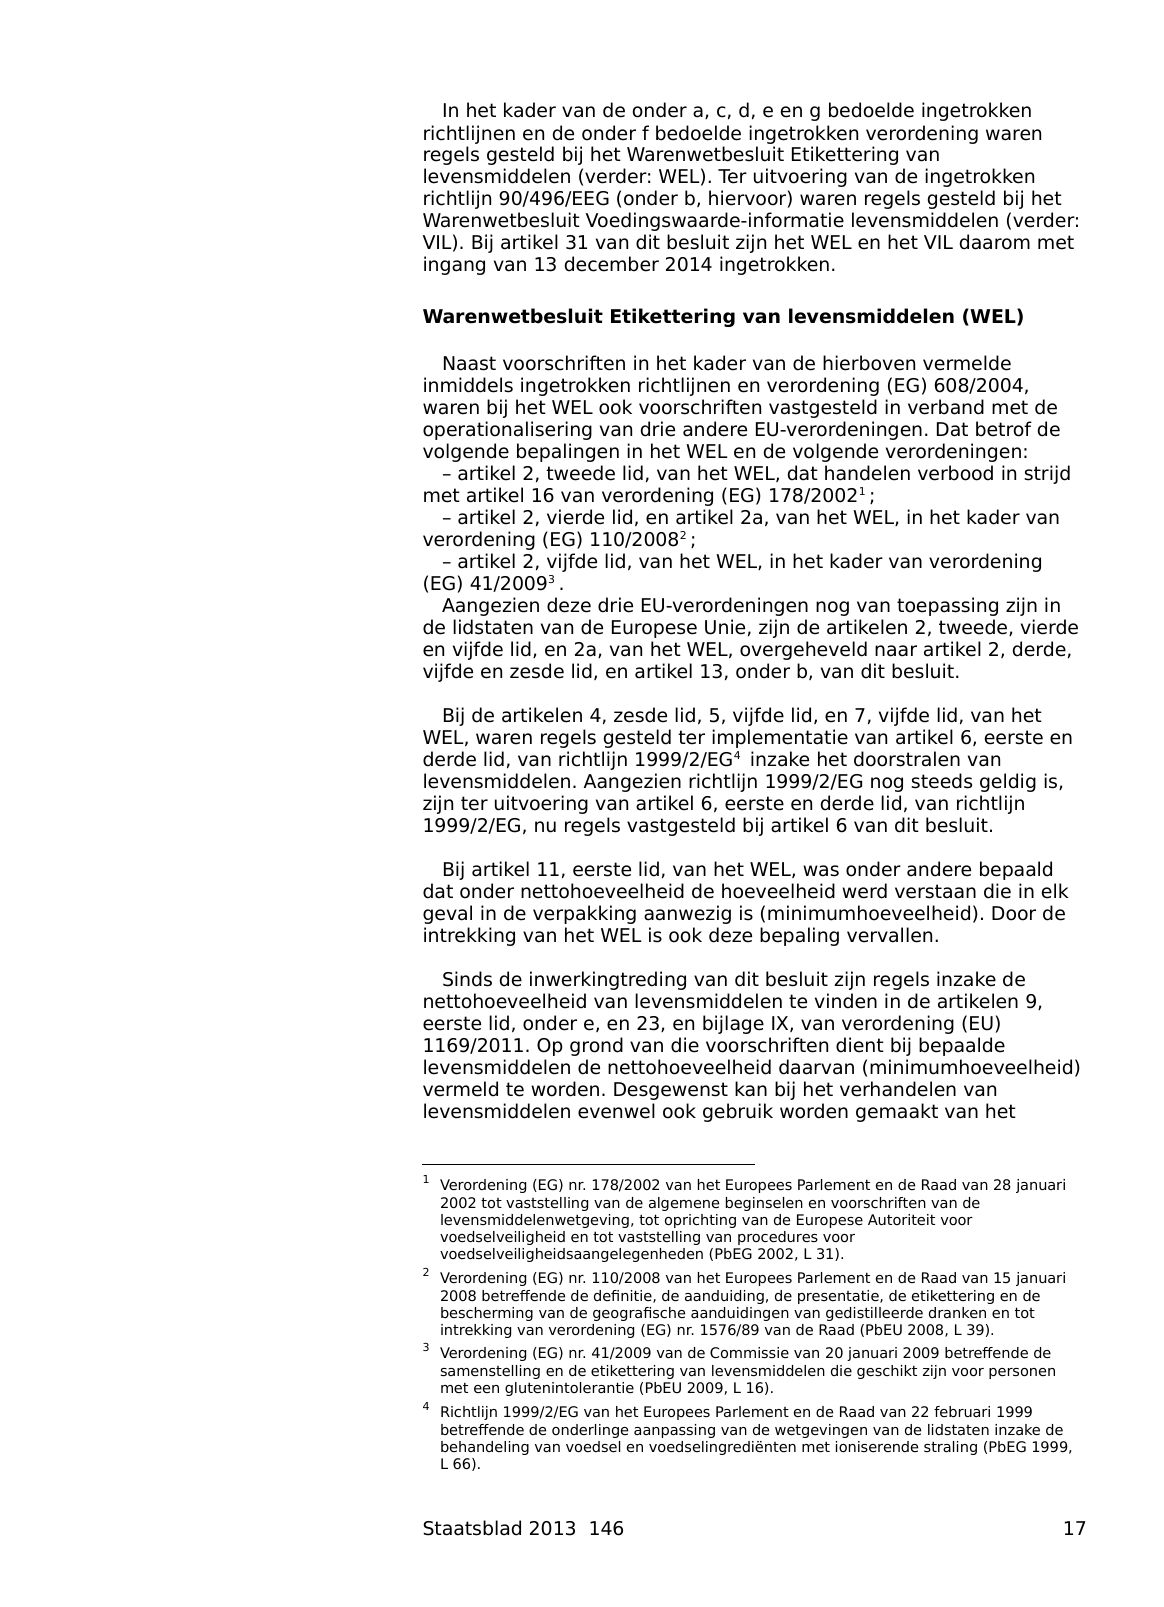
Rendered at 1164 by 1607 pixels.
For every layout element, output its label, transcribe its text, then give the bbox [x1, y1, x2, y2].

subtitle Warenwetbesluit Etikettering van levensmiddelen (WEL) [422, 306, 1087, 328]
text In het kader van de onder a, c, d, e en g bedoelde ingetrokken richtlijnen en de onder f bedoelde ingetrokken verordening waren regels gesteld bij het Warenwetbesluit Etikettering van levensmiddelen (verder: WEL). Ter uitvoering van de ingetrokken richtlijn 90/496/EEG (onder b, hiervoor) waren regels gesteld bij het Warenwetbesluit Voedingswaarde-informatie levensmiddelen (verder: VIL). Bij artikel 31 van dit besluit zijn het WEL en het VIL daarom met ingang van 13 december 2014 ingetrokken. [422, 100, 1087, 276]
text Naast voorschriften in het kader van de hierboven vermelde inmiddels ingetrokken richtlijnen en verordening (EG) 608/2004, waren bij het WEL ook voorschriften vastgesteld in verband met de operationalisering van drie andere EU-verordeningen. Dat betrof de volgende bepalingen in het WEL en de volgende verordeningen: [422, 353, 1087, 463]
text – artikel 2, tweede lid, van het WEL, dat handelen verbood in strijd met artikel 16 van verordening (EG) 178/2002; [422, 463, 1087, 507]
text – artikel 2, vijfde lid, van het WEL, in het kader van verordening (EG) 41/2009. [422, 551, 1087, 595]
text Verordening (EG) nr. 178/2002 van het Europees Parlement en de Raad van 28 januari 2002 tot vaststelling van de algemene beginselen en voorschriften van de levensmiddelenwetgeving, tot oprichting van de Europese Autoriteit voor voedselveiligheid en tot vaststelling van procedures voor voedselveiligheidsaangelegenheden (PbEG 2002, L 31). [422, 1173, 1087, 1263]
text Verordening (EG) nr. 110/2008 van het Europees Parlement en de Raad van 15 januari 2008 betreffende de definitie, de aanduiding, de presentatie, de etikettering en de bescherming van de geografische aanduidingen van gedistilleerde dranken en tot intrekking van verordening (EG) nr. 1576/89 van de Raad (PbEU 2008, L 39). [422, 1266, 1087, 1338]
text Verordening (EG) nr. 41/2009 van de Commissie van 20 januari 2009 betreffende de samenstelling en de etikettering van levensmiddelen die geschikt zijn voor personen met een glutenintolerantie (PbEU 2009, L 16). [422, 1341, 1087, 1397]
text Sinds de inwerkingtreding van dit besluit zijn regels inzake de nettohoeveelheid van levensmiddelen te vinden in de artikelen 9, eerste lid, onder e, en 23, en bijlage IX, van verordening (EU) 1169/2011. Op grond van die voorschriften dient bij bepaalde levensmiddelen de nettohoeveelheid daarvan (minimumhoeveelheid) vermeld te worden. Desgewenst kan bij het verhandelen van levensmiddelen evenwel ook gebruik worden gemaakt van het [422, 969, 1087, 1123]
text Bij artikel 11, eerste lid, van het WEL, was onder andere bepaald dat onder nettohoeveelheid de hoeveelheid werd verstaan die in elk geval in de verpakking aanwezig is (minimumhoeveelheid). Door de intrekking van het WEL is ook deze bepaling vervallen. [422, 859, 1087, 947]
text – artikel 2, vierde lid, en artikel 2a, van het WEL, in het kader van verordening (EG) 110/2008; [422, 507, 1087, 551]
text Aangezien deze drie EU-verordeningen nog van toepassing zijn in de lidstaten van de Europese Unie, zijn de artikelen 2, tweede, vierde en vijfde lid, en 2a, van het WEL, overgeheveld naar artikel 2, derde, vijfde en zesde lid, en artikel 13, onder b, van dit besluit. [422, 595, 1087, 683]
text Richtlijn 1999/2/EG van het Europees Parlement en de Raad van 22 februari 1999 betreffende de onderlinge aanpassing van de wetgevingen van de lidstaten inzake de behandeling van voedsel en voedselingrediënten met ioniserende straling (PbEG 1999, L 66). [422, 1400, 1087, 1473]
text Bij de artikelen 4, zesde lid, 5, vijfde lid, en 7, vijfde lid, van het WEL, waren regels gesteld ter implementatie van artikel 6, eerste en derde lid, van richtlijn 1999/2/EG inzake het doorstralen van levensmiddelen. Aangezien richtlijn 1999/2/EG nog steeds geldig is, zijn ter uitvoering van artikel 6, eerste en derde lid, van richtlijn 1999/2/EG, nu regels vastgesteld bij artikel 6 van dit besluit. [422, 705, 1087, 837]
